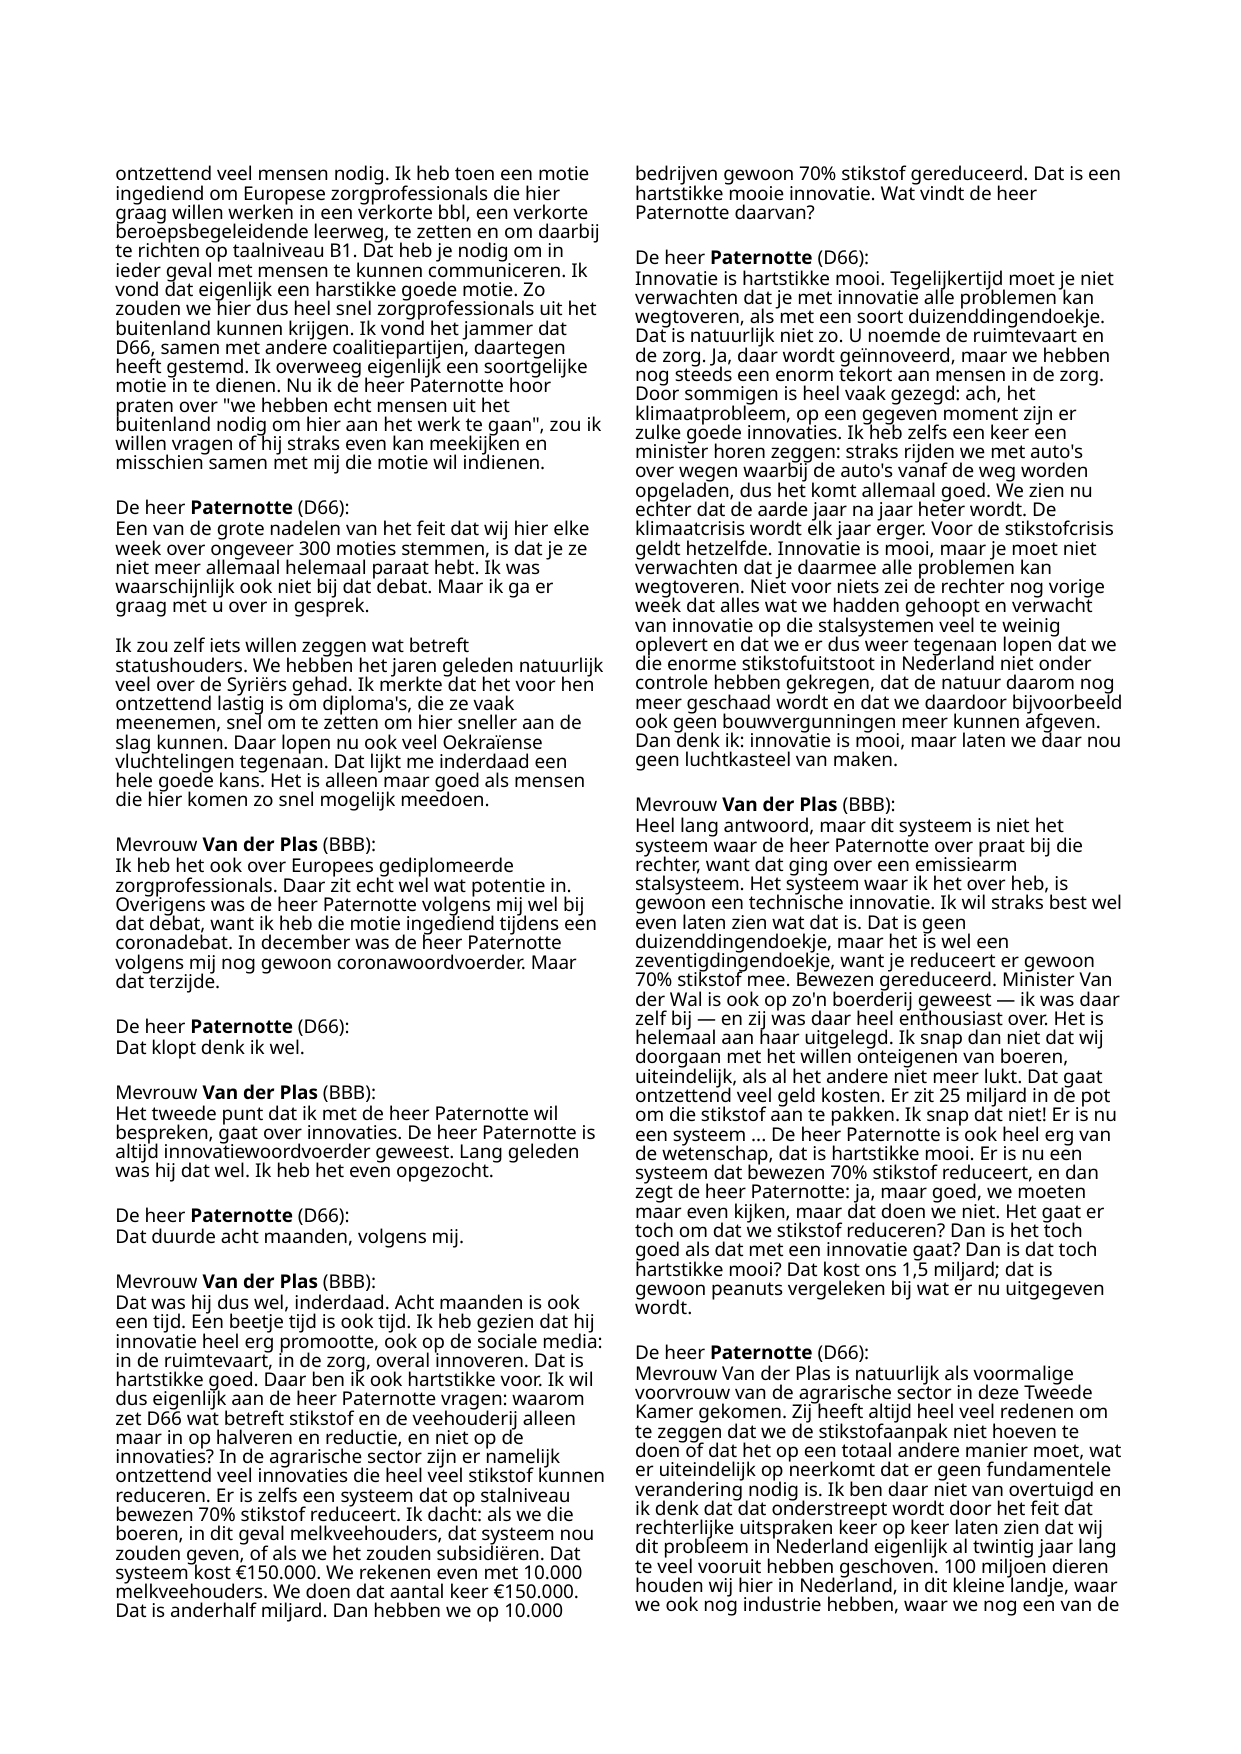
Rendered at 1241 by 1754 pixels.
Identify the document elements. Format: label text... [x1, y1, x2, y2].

text Een van de grote nadelen van het feit dat wij hier elke week over ongeveer 300 moties stemmen, is dat je ze niet meer allemaal helemaal paraat hebt. Ik was waarschijnlijk ook niet bij dat debat. Maar ik ga er graag met u over in gesprek. [115, 520, 605, 617]
text De heer Paternotte (D66): [115, 494, 605, 520]
text Mevrouw Van der Plas (BBB): [115, 1268, 605, 1294]
text Dat was hij dus wel, inderdaad. Acht maanden is ook een tijd. Een beetje tijd is ook tijd. Ik heb gezien dat hij innovatie heel erg promootte, ook op de sociale media: in de ruimtevaart, in de zorg, overal innoveren. Dat is hartstikke goed. Daar ben ik ook hartstikke voor. Ik wil dus eigenlijk aan de heer Paternotte vragen: waarom zet D66 wat betreft stikstof en de veehouderij alleen maar in op halveren en reductie, en niet op de innovaties? In de agrarische sector zijn er namelijk ontzettend veel innovaties die heel veel stikstof kunnen reduceren. Er is zelfs een systeem dat op stalniveau bewezen 70% stikstof reduceert. Ik dacht: als we die boeren, in dit geval melkveehouders, dat systeem nou zouden geven, of als we het zouden subsidiëren. Dat systeem kost €150.000. We rekenen even met 10.000 melkveehouders. We doen dat aantal keer €150.000. Dat is anderhalf miljard. Dan hebben we op 10.000 [115, 1294, 605, 1622]
text De heer Paternotte (D66): [635, 1339, 1125, 1365]
text Ik zou zelf iets willen zeggen wat betreft statushouders. We hebben het jaren geleden natuurlijk veel over de Syriërs gehad. Ik merkte dat het voor hen ontzettend lastig is om diploma's, die ze vaak meenemen, snel om te zetten om hier sneller aan de slag kunnen. Daar lopen nu ook veel Oekraïense vluchtelingen tegenaan. Dat lijkt me inderdaad een hele goede kans. Het is alleen maar goed als mensen die hier komen zo snel mogelijk meedoen. [115, 637, 605, 811]
text Ik heb het ook over Europees gediplomeerde zorgprofessionals. Daar zit echt wel wat potentie in. Overigens was de heer Paternotte volgens mij wel bij dat debat, want ik heb die motie ingediend tijdens een coronadebat. In december was de heer Paternotte volgens mij nog gewoon coronawoordvoerder. Maar dat terzijde. [115, 857, 605, 992]
text bedrijven gewoon 70% stikstof gereduceerd. Dat is een hartstikke mooie innovatie. Wat vindt de heer Paternotte daarvan? [635, 165, 1125, 223]
text Dat klopt denk ik wel. [115, 1039, 605, 1058]
text Heel lang antwoord, maar dit systeem is niet het systeem waar de heer Paternotte over praat bij die rechter, want dat ging over een emissiearm stalsysteem. Het systeem waar ik het over heb, is gewoon een technische innovatie. Ik wil straks best wel even laten zien wat dat is. Dat is geen duizenddingendoekje, maar het is wel een zeventigdingendoekje, want je reduceert er gewoon 70% stikstof mee. Bewezen gereduceerd. Minister Van der Wal is ook op zo'n boerderij geweest — ik was daar zelf bij — en zij was daar heel enthousiast over. Het is helemaal aan haar uitgelegd. Ik snap dan niet dat wij doorgaan met het willen onteigenen van boeren, uiteindelijk, als al het andere niet meer lukt. Dat gaat ontzettend veel geld kosten. Er zit 25 miljard in de pot om die stikstof aan te pakken. Ik snap dat niet! Er is nu een systeem ... De heer Paternotte is ook heel erg van de wetenschap, dat is hartstikke mooi. Er is nu een systeem dat bewezen 70% stikstof reduceert, en dan zegt de heer Paternotte: ja, maar goed, we moeten maar even kijken, maar dat doen we niet. Het gaat er toch om dat we stikstof reduceren? Dan is het toch goed als dat met een innovatie gaat? Dan is dat toch hartstikke mooi? Dat kost ons 1,5 miljard; dat is gewoon peanuts vergeleken bij wat er nu uitgegeven wordt. [635, 817, 1125, 1318]
text Mevrouw Van der Plas is natuurlijk als voormalige voorvrouw van de agrarische sector in deze Tweede Kamer gekomen. Zij heeft altijd heel veel redenen om te zeggen dat we de stikstofaanpak niet hoeven te doen of dat het op een totaal andere manier moet, wat er uiteindelijk op neerkomt dat er geen fundamentele verandering nodig is. Ik ben daar niet van overtuigd en ik denk dat dat onderstreept wordt door het feit dat rechterlijke uitspraken keer op keer laten zien dat wij dit probleem in Nederland eigenlijk al twintig jaar lang te veel vooruit hebben geschoven. 100 miljoen dieren houden wij hier in Nederland, in dit kleine landje, waar we ook nog industrie hebben, waar we nog een van de [635, 1365, 1125, 1615]
text Mevrouw Van der Plas (BBB): [115, 832, 605, 857]
text Innovatie is hartstikke mooi. Tegelijkertijd moet je niet verwachten dat je met innovatie alle problemen kan wegtoveren, als met een soort duizenddingendoekje. Dat is natuurlijk niet zo. U noemde de ruimtevaart en de zorg. Ja, daar wordt geïnnoveerd, maar we hebben nog steeds een enorm tekort aan mensen in de zorg. Door sommigen is heel vaak gezegd: ach, het klimaatprobleem, op een gegeven moment zijn er zulke goede innovaties. Ik heb zelfs een keer een minister horen zeggen: straks rijden we met auto's over wegen waarbij de auto's vanaf de weg worden opgeladen, dus het komt allemaal goed. We zien nu echter dat de aarde jaar na jaar heter wordt. De klimaatcrisis wordt elk jaar erger. Voor de stikstofcrisis geldt hetzelfde. Innovatie is mooi, maar je moet niet verwachten dat je daarmee alle problemen kan wegtoveren. Niet voor niets zei de rechter nog vorige week dat alles wat we hadden gehoopt en verwacht van innovatie op die stalsystemen veel te weinig oplevert en dat we er dus weer tegenaan lopen dat we die enorme stikstofuitstoot in Nederland niet onder controle hebben gekregen, dat de natuur daarom nog meer geschaad wordt en dat we daardoor bijvoorbeeld ook geen bouwvergunningen meer kunnen afgeven. Dan denk ik: innovatie is mooi, maar laten we daar nou geen luchtkasteel van maken. [635, 270, 1125, 771]
text De heer Paternotte (D66): [635, 244, 1125, 270]
text De heer Paternotte (D66): [115, 1013, 605, 1039]
text Mevrouw Van der Plas (BBB): [115, 1079, 605, 1104]
text Dat duurde acht maanden, volgens mij. [115, 1228, 605, 1247]
text Het tweede punt dat ik met de heer Paternotte wil bespreken, gaat over innovaties. De heer Paternotte is altijd innovatiewoordvoerder geweest. Lang geleden was hij dat wel. Ik heb het even opgezocht. [115, 1104, 605, 1182]
text De heer Paternotte (D66): [115, 1202, 605, 1228]
text Mevrouw Van der Plas (BBB): [635, 792, 1125, 817]
text ontzettend veel mensen nodig. Ik heb toen een motie ingediend om Europese zorgprofessionals die hier graag willen werken in een verkorte bbl, een verkorte beroepsbegeleidende leerweg, te zetten en om daarbij te richten op taalniveau B1. Dat heb je nodig om in ieder geval met mensen te kunnen communiceren. Ik vond dat eigenlijk een harstikke goede motie. Zo zouden we hier dus heel snel zorgprofessionals uit het buitenland kunnen krijgen. Ik vond het jammer dat D66, samen met andere coalitiepartijen, daartegen heeft gestemd. Ik overweeg eigenlijk een soortgelijke motie in te dienen. Nu ik de heer Paternotte hoor praten over "we hebben echt mensen uit het buitenland nodig om hier aan het werk te gaan", zou ik willen vragen of hij straks even kan meekijken en misschien samen met mij die motie wil indienen. [115, 165, 605, 474]
